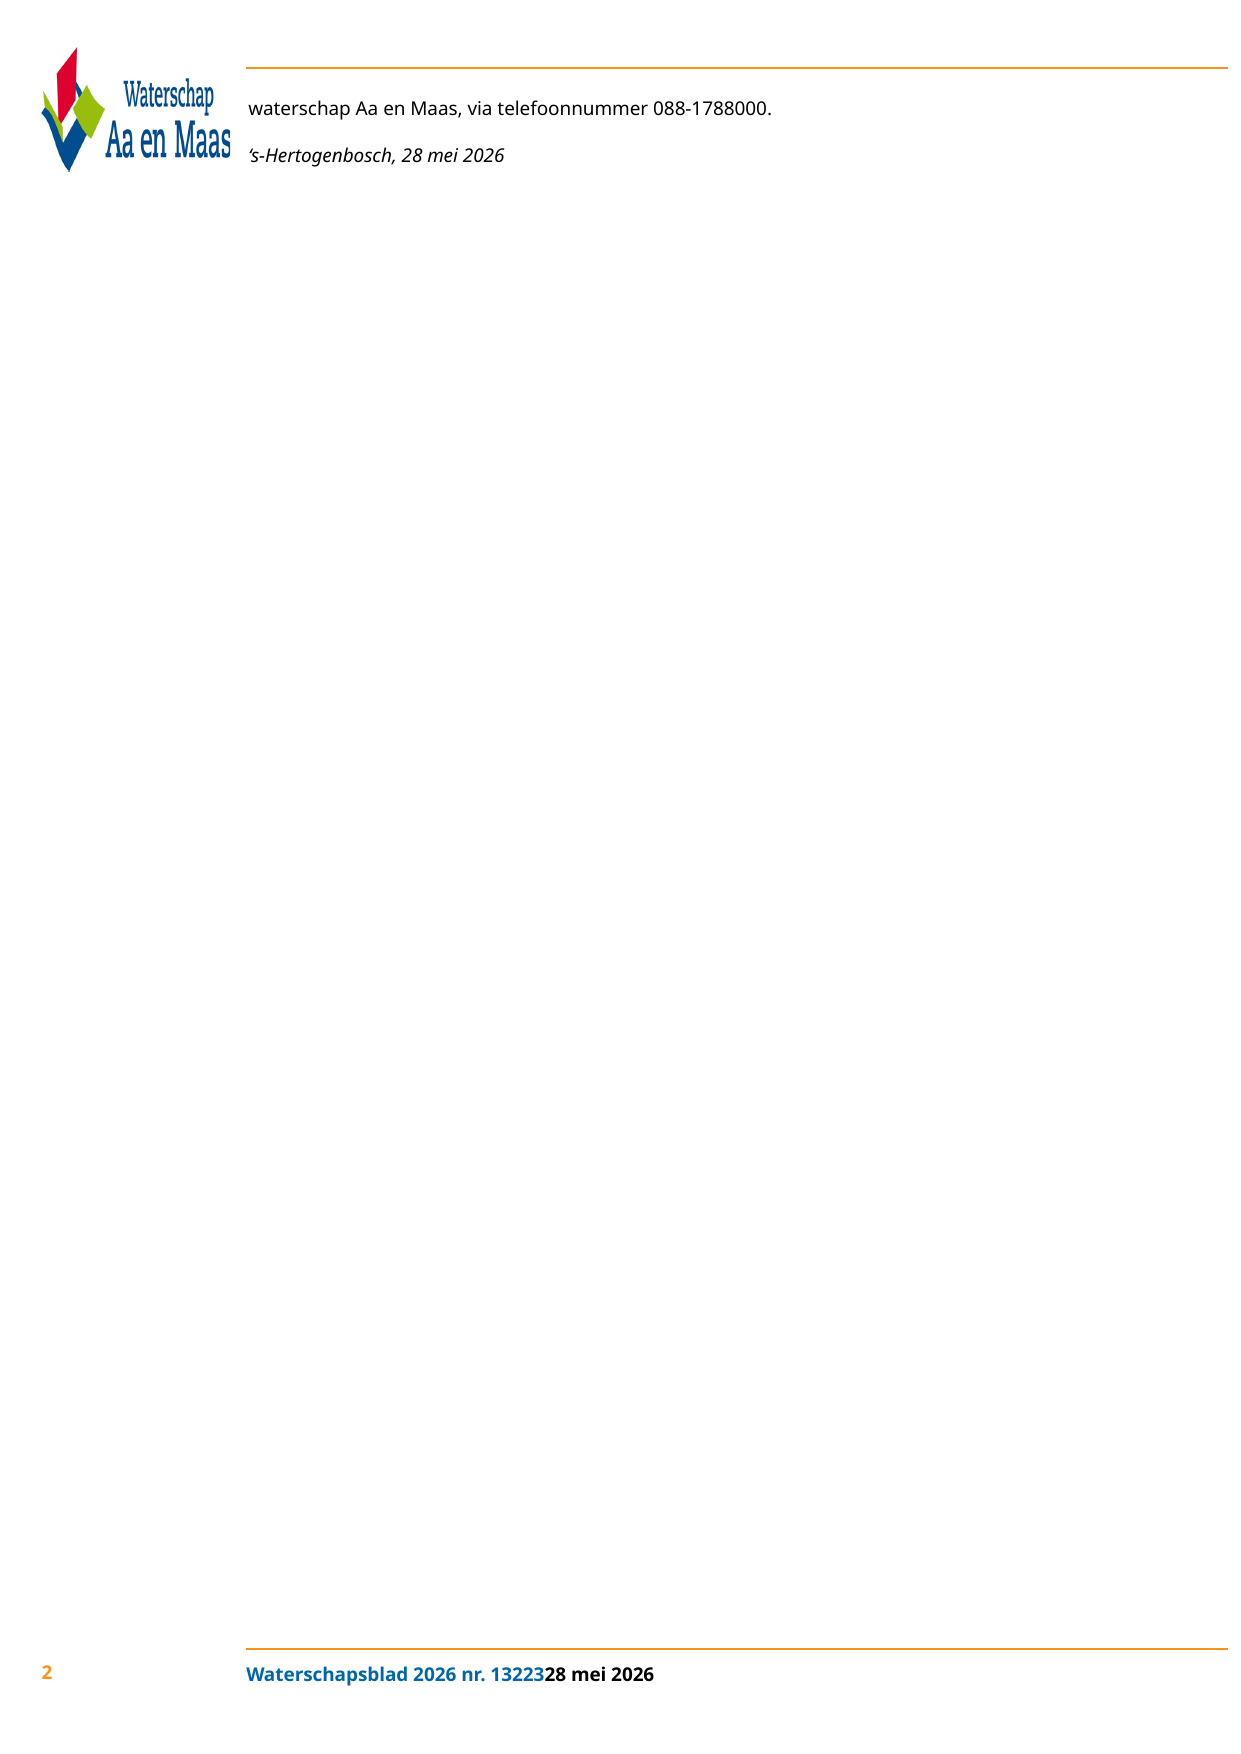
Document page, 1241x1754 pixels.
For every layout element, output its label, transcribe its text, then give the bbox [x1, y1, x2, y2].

text waterschap Aa en Maas, via telefoonnummer 088-1788000. [248, 95, 1152, 121]
picture [41, 47, 231, 172]
text ‘s-Hertogenbosch, 28 mei 2026 [248, 143, 1152, 168]
